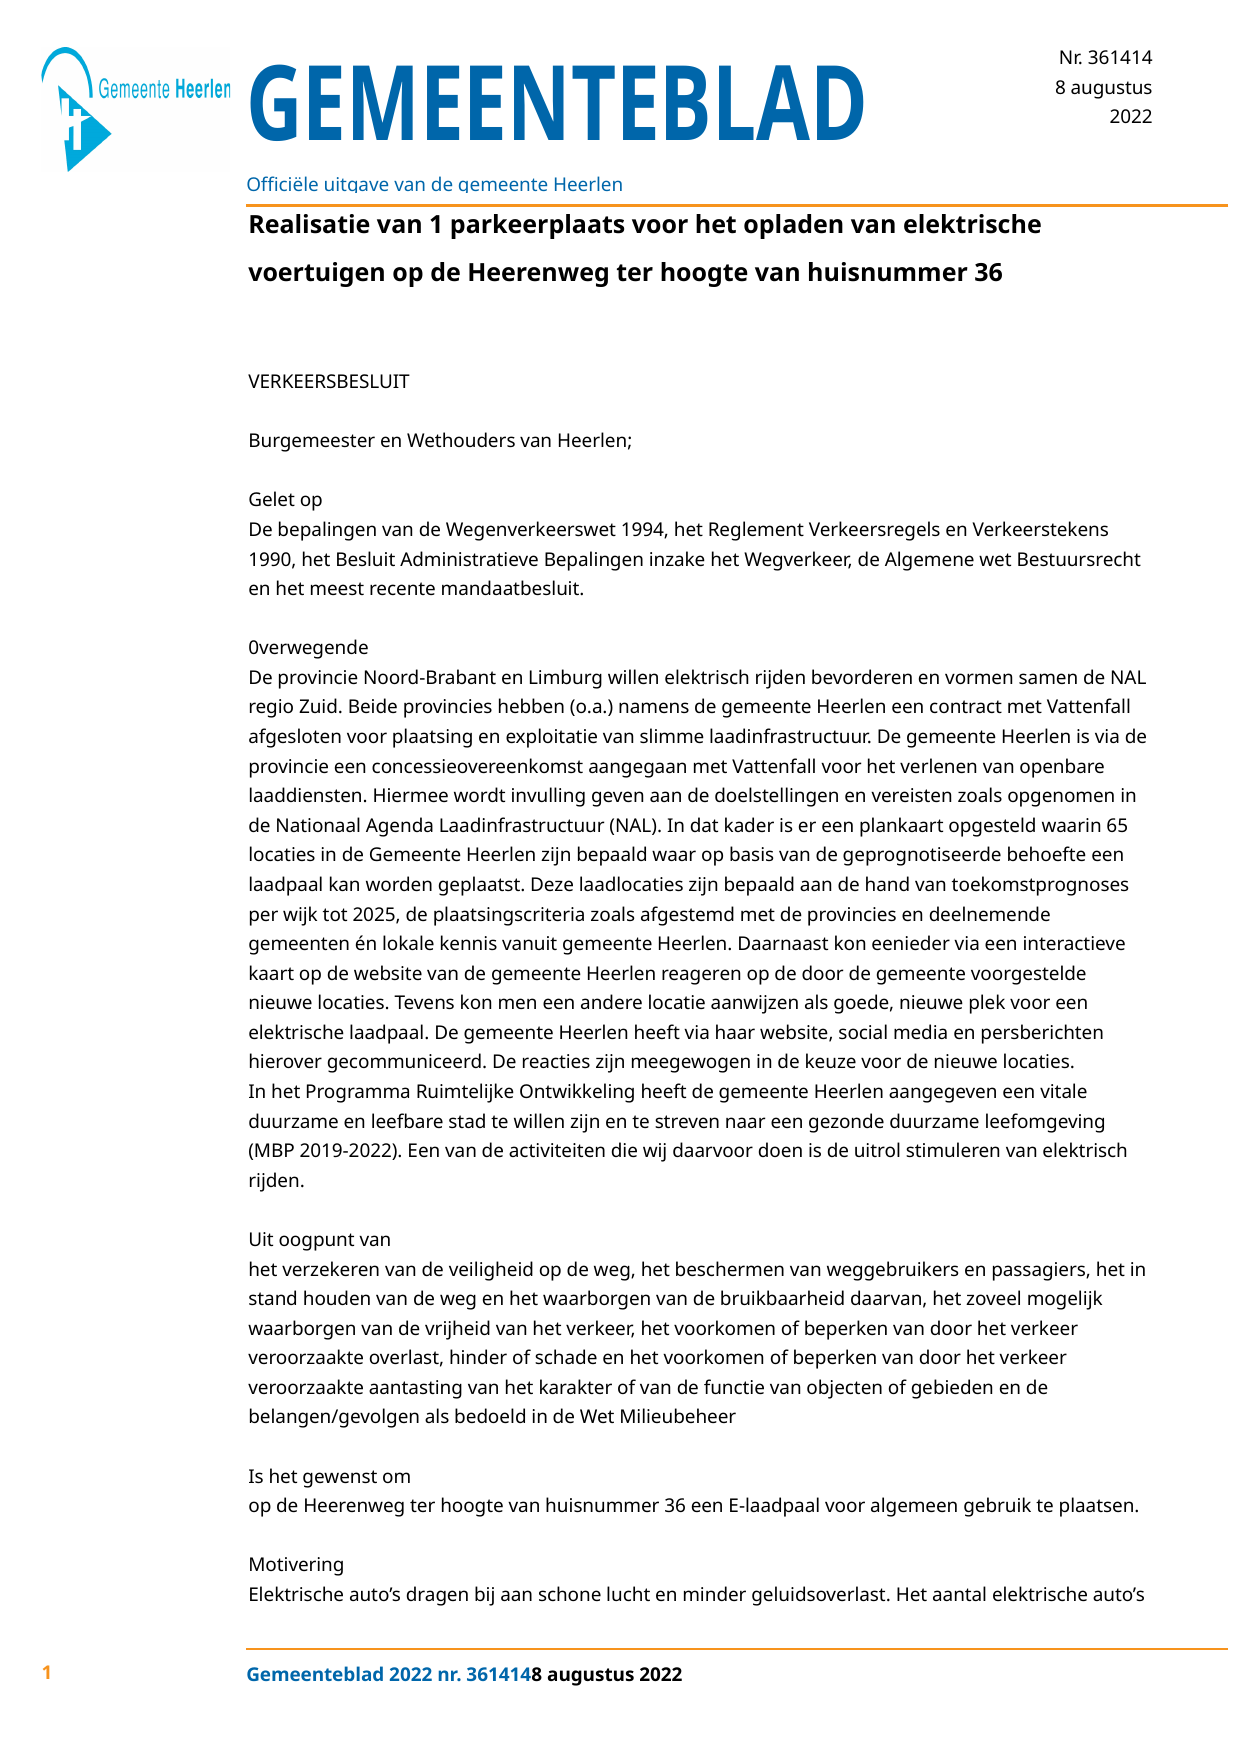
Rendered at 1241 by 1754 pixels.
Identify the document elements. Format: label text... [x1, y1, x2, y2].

text het verzekeren van de veiligheid op de weg, het beschermen van weggebruikers en passagiers, het in stand houden van de weg en het waarborgen van de bruikbaarheid daarvan, het zoveel mogelijk waarborgen van de vrijheid van het verkeer, het voorkomen of beperken van door het verkeer veroorzaakte overlast, hinder of schade en het voorkomen of beperken van door het verkeer veroorzaakte aantasting van het karakter of van de functie van objecten of gebieden en de belangen/gevolgen als bedoeld in de Wet Milieubeheer [248, 1256, 1152, 1429]
text Motivering [248, 1552, 1152, 1577]
text 0verwegende [248, 634, 1152, 660]
text VERKEERSBESLUIT [248, 368, 1152, 394]
text In het Programma Ruimtelijke Ontwikkeling heeft de gemeente Heerlen aangegeven een vitale duurzame en leefbare stad te willen zijn en te streven naar een gezonde duurzame leefomgeving (MBP 2019-2022). Een van de activiteiten die wij daarvoor doen is de uitrol stimuleren van elektrisch rijden. [248, 1078, 1152, 1193]
text Is het gewenst om [248, 1463, 1152, 1488]
text Gelet op [248, 487, 1152, 512]
picture [41, 47, 231, 172]
text Realisatie van 1 parkeerplaats voor het opladen van elektrische voertuigen op de Heerenweg ter hoogte van huisnummer 36 [248, 207, 1152, 288]
picture [41, 47, 59, 70]
text De provincie Noord-Brabant en Limburg willen elektrisch rijden bevorderen en vormen samen de NAL regio Zuid. Beide provincies hebben (o.a.) namens de gemeente Heerlen een contract met Vattenfall afgesloten voor plaatsing en exploitatie van slimme laadinfrastructuur. De gemeente Heerlen is via de provincie een concessieovereenkomst aangegaan met Vattenfall voor het verlenen van openbare laaddiensten. Hiermee wordt invulling geven aan de doelstellingen en vereisten zoals opgenomen in de Nationaal Agenda Laadinfrastructuur (NAL). In dat kader is er een plankaart opgesteld waarin 65 locaties in de Gemeente Heerlen zijn bepaald waar op basis van de geprognotiseerde behoefte een laadpaal kan worden geplaatst. Deze laadlocaties zijn bepaald aan de hand van toekomstprognoses per wijk tot 2025, de plaatsingscriteria zoals afgestemd met de provincies en deelnemende gemeenten én lokale kennis vanuit gemeente Heerlen. Daarnaast kon eenieder via een interactieve kaart op de website van de gemeente Heerlen reageren op de door de gemeente voorgestelde nieuwe locaties. Tevens kon men een andere locatie aanwijzen als goede, nieuwe plek voor een elektrische laadpaal. De gemeente Heerlen heeft via haar website, social media en persberichten hierover gecommuniceerd. De reacties zijn meegewogen in de keuze voor de nieuwe locaties. [248, 664, 1152, 1074]
text Elektrische auto’s dragen bij aan schone lucht en minder geluidsoverlast. Het aantal elektrische auto’s [248, 1581, 1152, 1607]
text op de Heerenweg ter hoogte van huisnummer 36 een E-laadpaal voor algemeen gebruik te plaatsen. [248, 1492, 1152, 1518]
text De bepalingen van de Wegenverkeerswet 1994, het Reglement Verkeersregels en Verkeerstekens 1990, het Besluit Administratieve Bepalingen inzake het Wegverkeer, de Algemene wet Bestuursrecht en het meest recente mandaatbesluit. [248, 516, 1152, 601]
text Uit oogpunt van [248, 1226, 1152, 1252]
text Burgemeester en Wethouders van Heerlen; [248, 427, 1152, 453]
